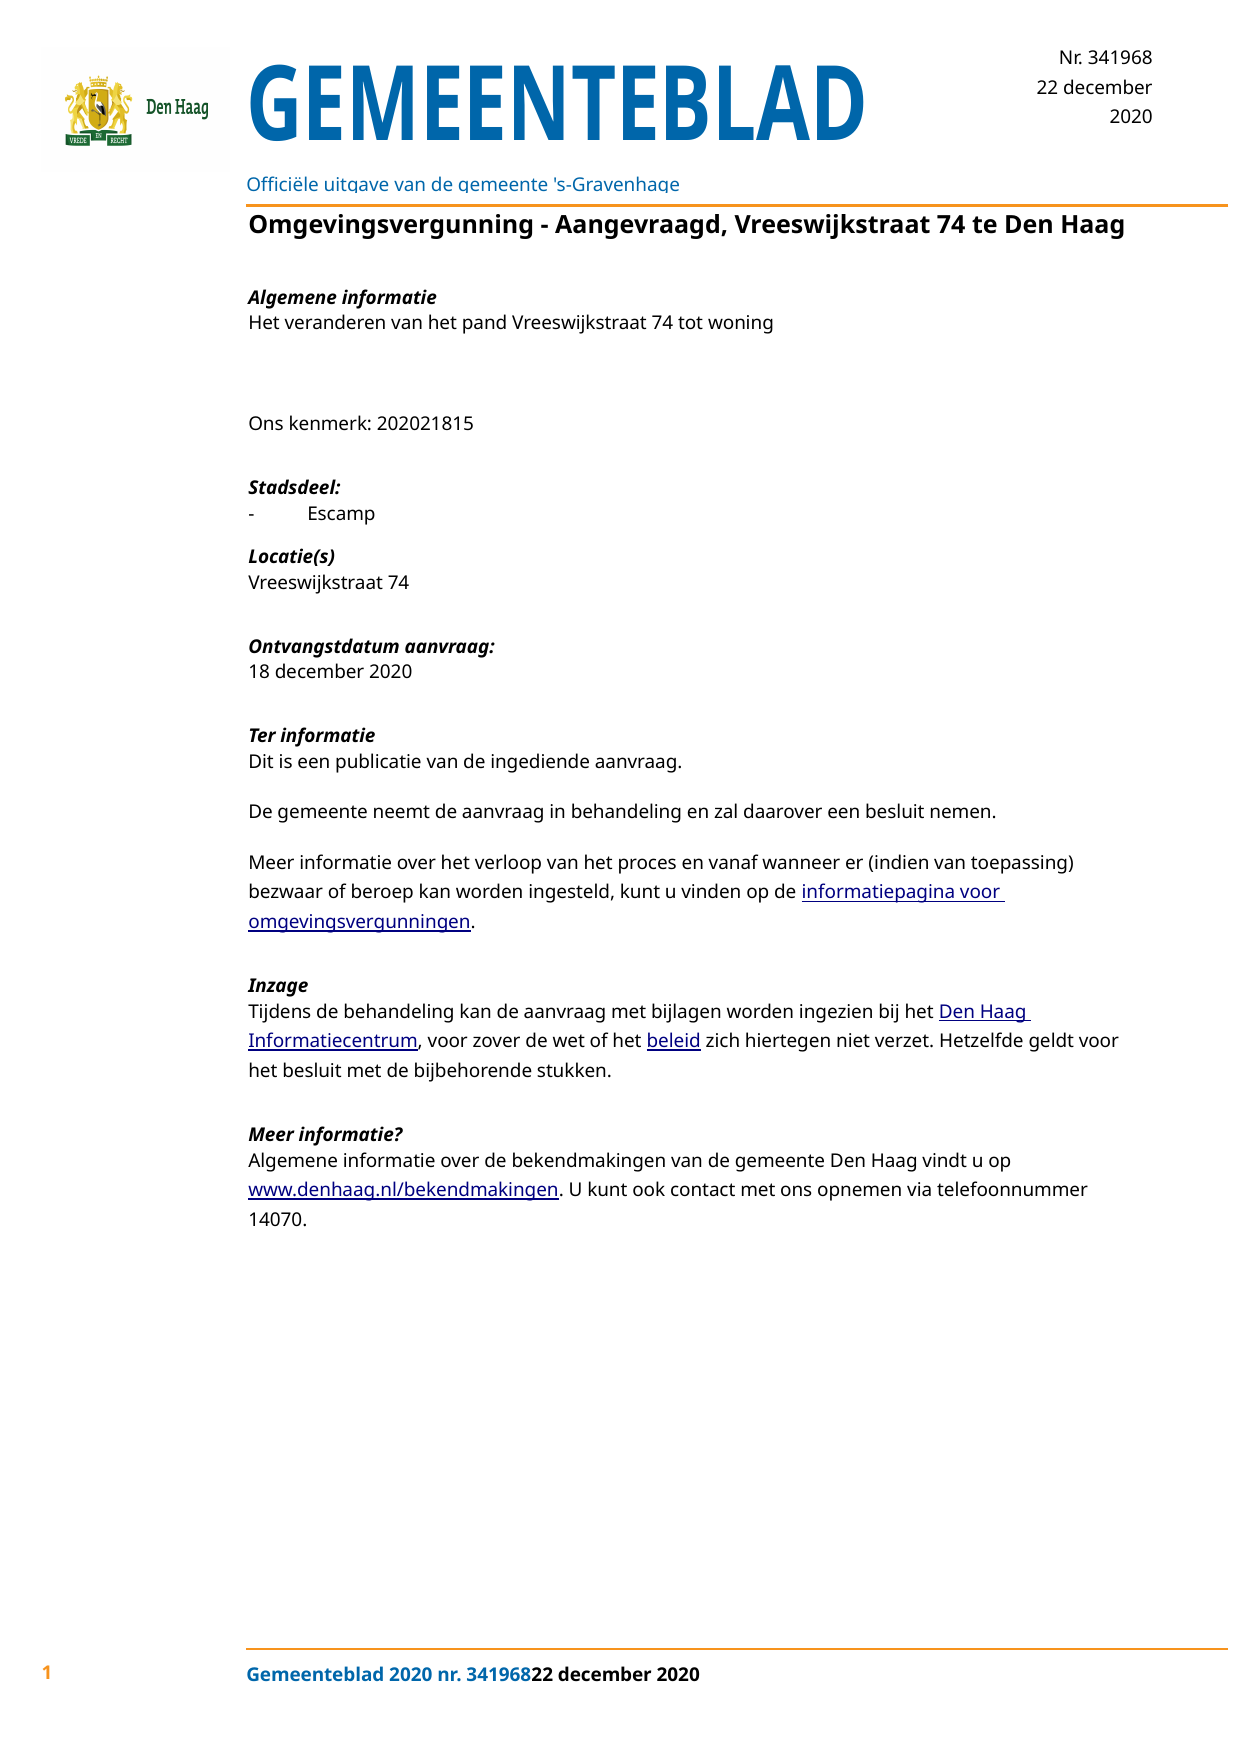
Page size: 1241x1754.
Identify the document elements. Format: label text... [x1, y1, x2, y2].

text De gemeente neemt de aanvraag in behandeling en zal daarover een besluit nemen. [248, 799, 1152, 824]
picture [41, 47, 231, 172]
text Algemene informatie [248, 284, 1152, 309]
text Vreeswijkstraat 74 [248, 569, 1152, 595]
text Dit is een publicatie van de ingediende aanvraag. [248, 748, 1152, 774]
text Ter informatie [248, 723, 1152, 748]
text 18 december 2020 [248, 659, 1152, 684]
text Ons kenmerk: 202021815 [248, 410, 1152, 436]
text Omgevingsvergunning - Aangevraagd, Vreeswijkstraat 74 te Den Haag [248, 207, 1152, 241]
text Stadsdeel: [248, 474, 1152, 500]
text Het veranderen van het pand Vreeswijkstraat 74 tot woning [248, 309, 1152, 335]
text Algemene informatie over de bekendmakingen van de gemeente Den Haag vindt u op www.denhaag.nl/bekendmakingen. U kunt ook contact met ons opnemen via telefoonnummer 14070. [248, 1147, 1152, 1232]
text Tijdens de behandeling kan de aanvraag met bijlagen worden ingezien bij het Den Haag Informatiecentrum, voor zover de wet of het beleid zich hiertegen niet verzet. Hetzelfde geldt voor het besluit met de bijbehorende stukken. [248, 998, 1152, 1083]
text Inzage [248, 972, 1152, 998]
text Meer informatie? [248, 1121, 1152, 1147]
text Meer informatie over het verloop van het proces en vanaf wanneer er (indien van toepassing) bezwaar of beroep kan worden ingesteld, kunt u vinden op de informatiepagina voor omgevingsvergunningen. [248, 849, 1152, 934]
text Ontvangstdatum aanvraag: [248, 633, 1152, 659]
text Locatie(s) [248, 543, 1152, 569]
list Escamp [248, 500, 1152, 526]
